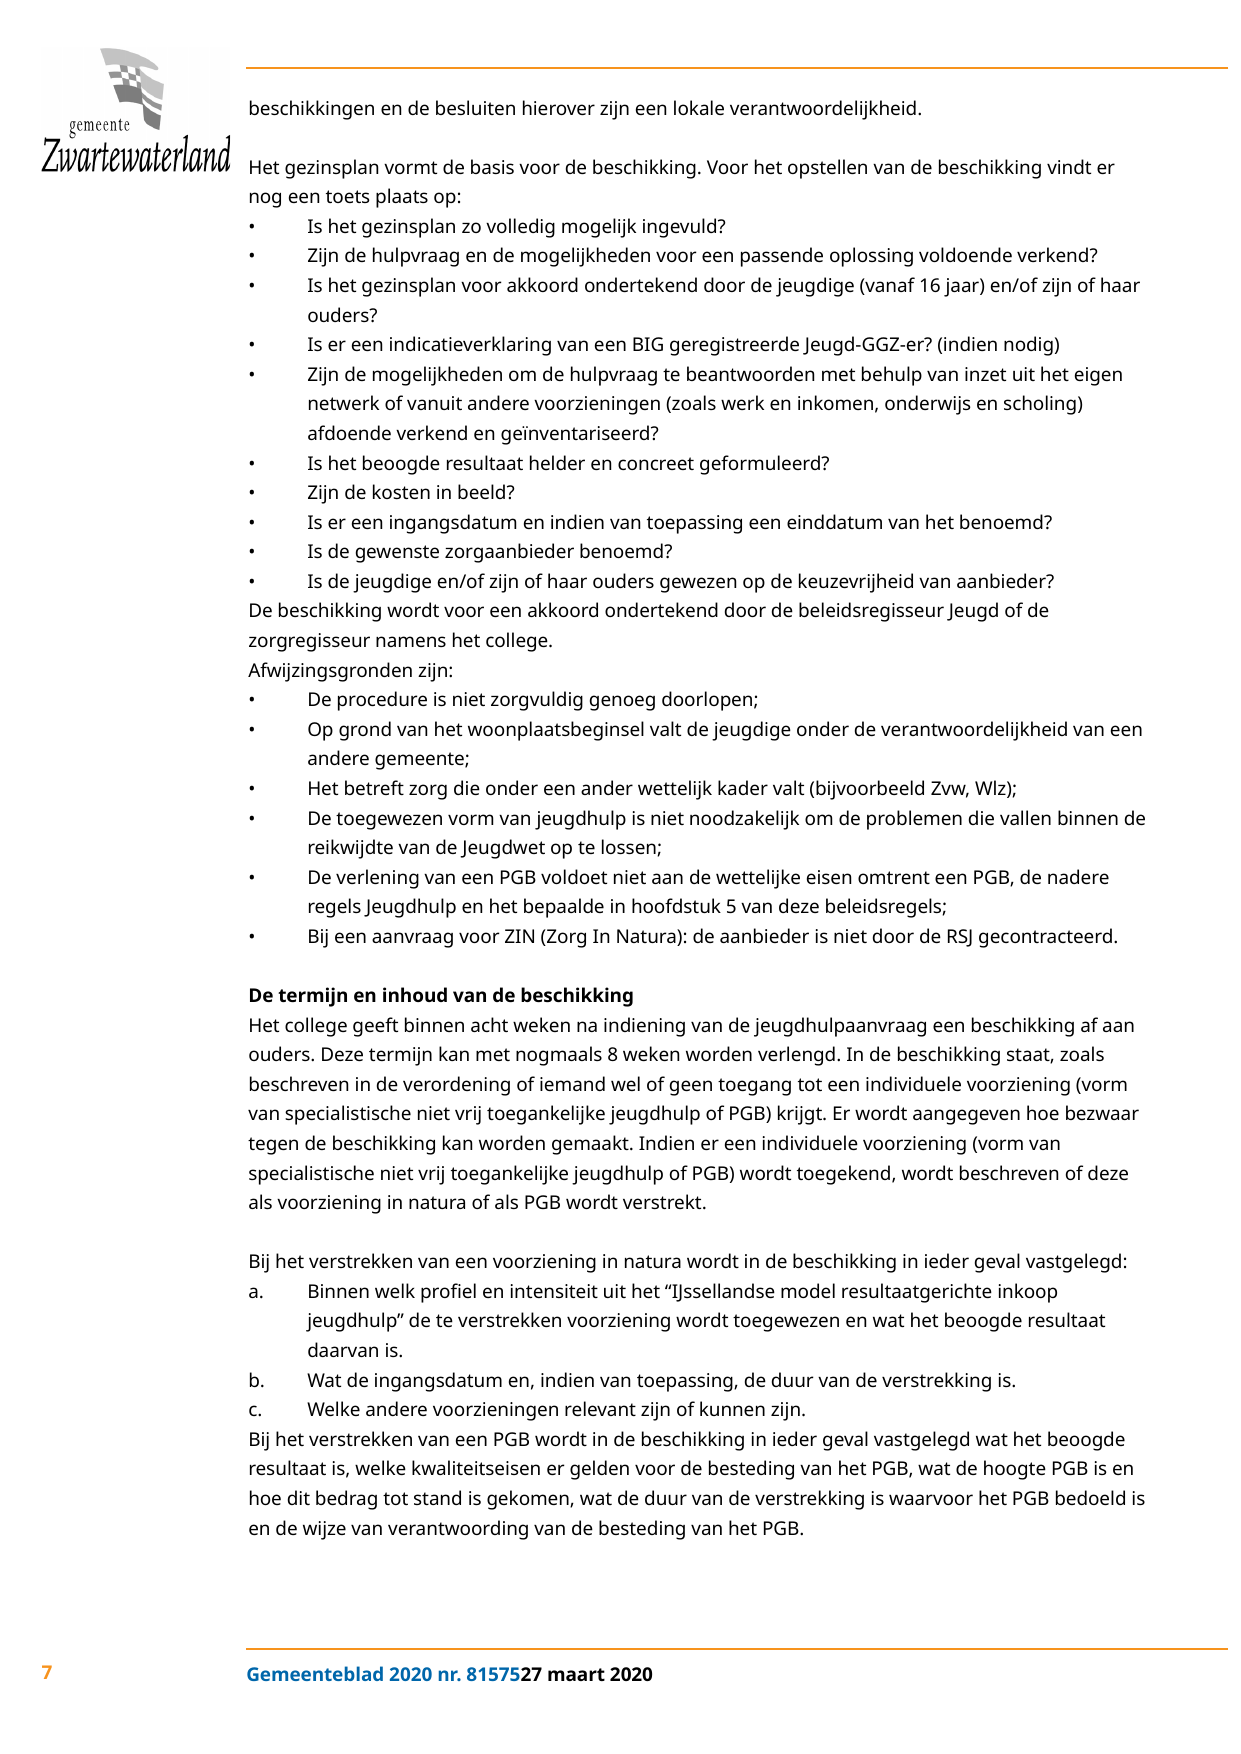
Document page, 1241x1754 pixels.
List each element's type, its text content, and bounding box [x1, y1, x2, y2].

text De termijn en inhoud van de beschikking [248, 982, 1152, 1008]
list Is er een ingangsdatum en indien van toepassing een einddatum van het benoemd? [248, 509, 1152, 535]
text Bij het verstrekken van een PGB wordt in de beschikking in ieder geval vastgelegd wat het beoogde resultaat is, welke kwaliteitseisen er gelden voor de besteding van het PGB, wat de hoogte PGB is en hoe dit bedrag tot stand is gekomen, wat de duur van de verstrekking is waarvoor het PGB bedoeld is en de wijze van verantwoording van de besteding van het PGB. [248, 1426, 1152, 1541]
list Zijn de kosten in beeld? [248, 479, 1152, 505]
list Is het gezinsplan voor akkoord ondertekend door de jeugdige (vanaf 16 jaar) en/of zijn of haar ouders? [248, 272, 1152, 328]
list De toegewezen vorm van jeugdhulp is niet noodzakelijk om de problemen die vallen binnen de reikwijdte van de Jeugdwet op te lossen; [248, 805, 1152, 860]
list De procedure is niet zorgvuldig genoeg doorlopen; [248, 686, 1152, 712]
text beschikkingen en de besluiten hierover zijn een lokale verantwoordelijkheid. [248, 95, 1152, 121]
text Bij het verstrekken van een voorziening in natura wordt in de beschikking in ieder geval vastgelegd: [248, 1248, 1152, 1274]
list De verlening van een PGB voldoet niet aan de wettelijke eisen omtrent een PGB, de nadere regels Jeugdhulp en het bepaalde in hoofdstuk 5 van deze beleidsregels; [248, 864, 1152, 919]
list Zijn de mogelijkheden om de hulpvraag te beantwoorden met behulp van inzet uit het eigen netwerk of vanuit andere voorzieningen (zoals werk en inkomen, onderwijs en scholing) afdoende verkend en geïnventariseerd? [248, 361, 1152, 446]
list Op grond van het woonplaatsbeginsel valt de jeugdige onder de verantwoordelijkheid van een andere gemeente; [248, 716, 1152, 771]
list Bij een aanvraag voor ZIN (Zorg In Natura): de aanbieder is niet door de RSJ gecontracteerd. [248, 923, 1152, 949]
list Is de gewenste zorgaanbieder benoemd? [248, 538, 1152, 564]
list Is er een indicatieverklaring van een BIG geregistreerde Jeugd-GGZ-er? (indien nodig) [248, 331, 1152, 357]
list Binnen welk profiel en intensiteit uit het “IJssellandse model resultaatgerichte inkoop jeugdhulp” de te verstrekken voorziening wordt toegewezen en wat het beoogde resultaat daarvan is. [248, 1278, 1152, 1363]
list Het betreft zorg die onder een ander wettelijk kader valt (bijvoorbeeld Zvw, Wlz); [248, 775, 1152, 801]
list Zijn de hulpvraag en de mogelijkheden voor een passende oplossing voldoende verkend? [248, 243, 1152, 268]
picture [41, 47, 231, 172]
list Welke andere voorzieningen relevant zijn of kunnen zijn. [248, 1396, 1152, 1422]
list Wat de ingangsdatum en, indien van toepassing, de duur van de verstrekking is. [248, 1367, 1152, 1393]
text Het college geeft binnen acht weken na indiening van de jeugdhulpaanvraag een beschikking af aan ouders. Deze termijn kan met nogmaals 8 weken worden verlengd. In de beschikking staat, zoals beschreven in de verordening of iemand wel of geen toegang tot een individuele voorziening (vorm van specialistische niet vrij toegankelijke jeugdhulp of PGB) krijgt. Er wordt aangegeven hoe bezwaar tegen de beschikking kan worden gemaakt. Indien er een individuele voorziening (vorm van specialistische niet vrij toegankelijke jeugdhulp of PGB) wordt toegekend, wordt beschreven of deze als voorziening in natura of als PGB wordt verstrekt. [248, 1012, 1152, 1215]
text De beschikking wordt voor een akkoord ondertekend door de beleidsregisseur Jeugd of de zorgregisseur namens het college. [248, 598, 1152, 653]
list Is de jeugdige en/of zijn of haar ouders gewezen op de keuzevrijheid van aanbieder? [248, 568, 1152, 594]
text Afwijzingsgronden zijn: [248, 657, 1152, 683]
text Het gezinsplan vormt de basis voor de beschikking. Voor het opstellen van de beschikking vindt er nog een toets plaats op: [248, 154, 1152, 209]
list Is het beoogde resultaat helder en concreet geformuleerd? [248, 450, 1152, 476]
list Is het gezinsplan zo volledig mogelijk ingevuld? [248, 213, 1152, 239]
